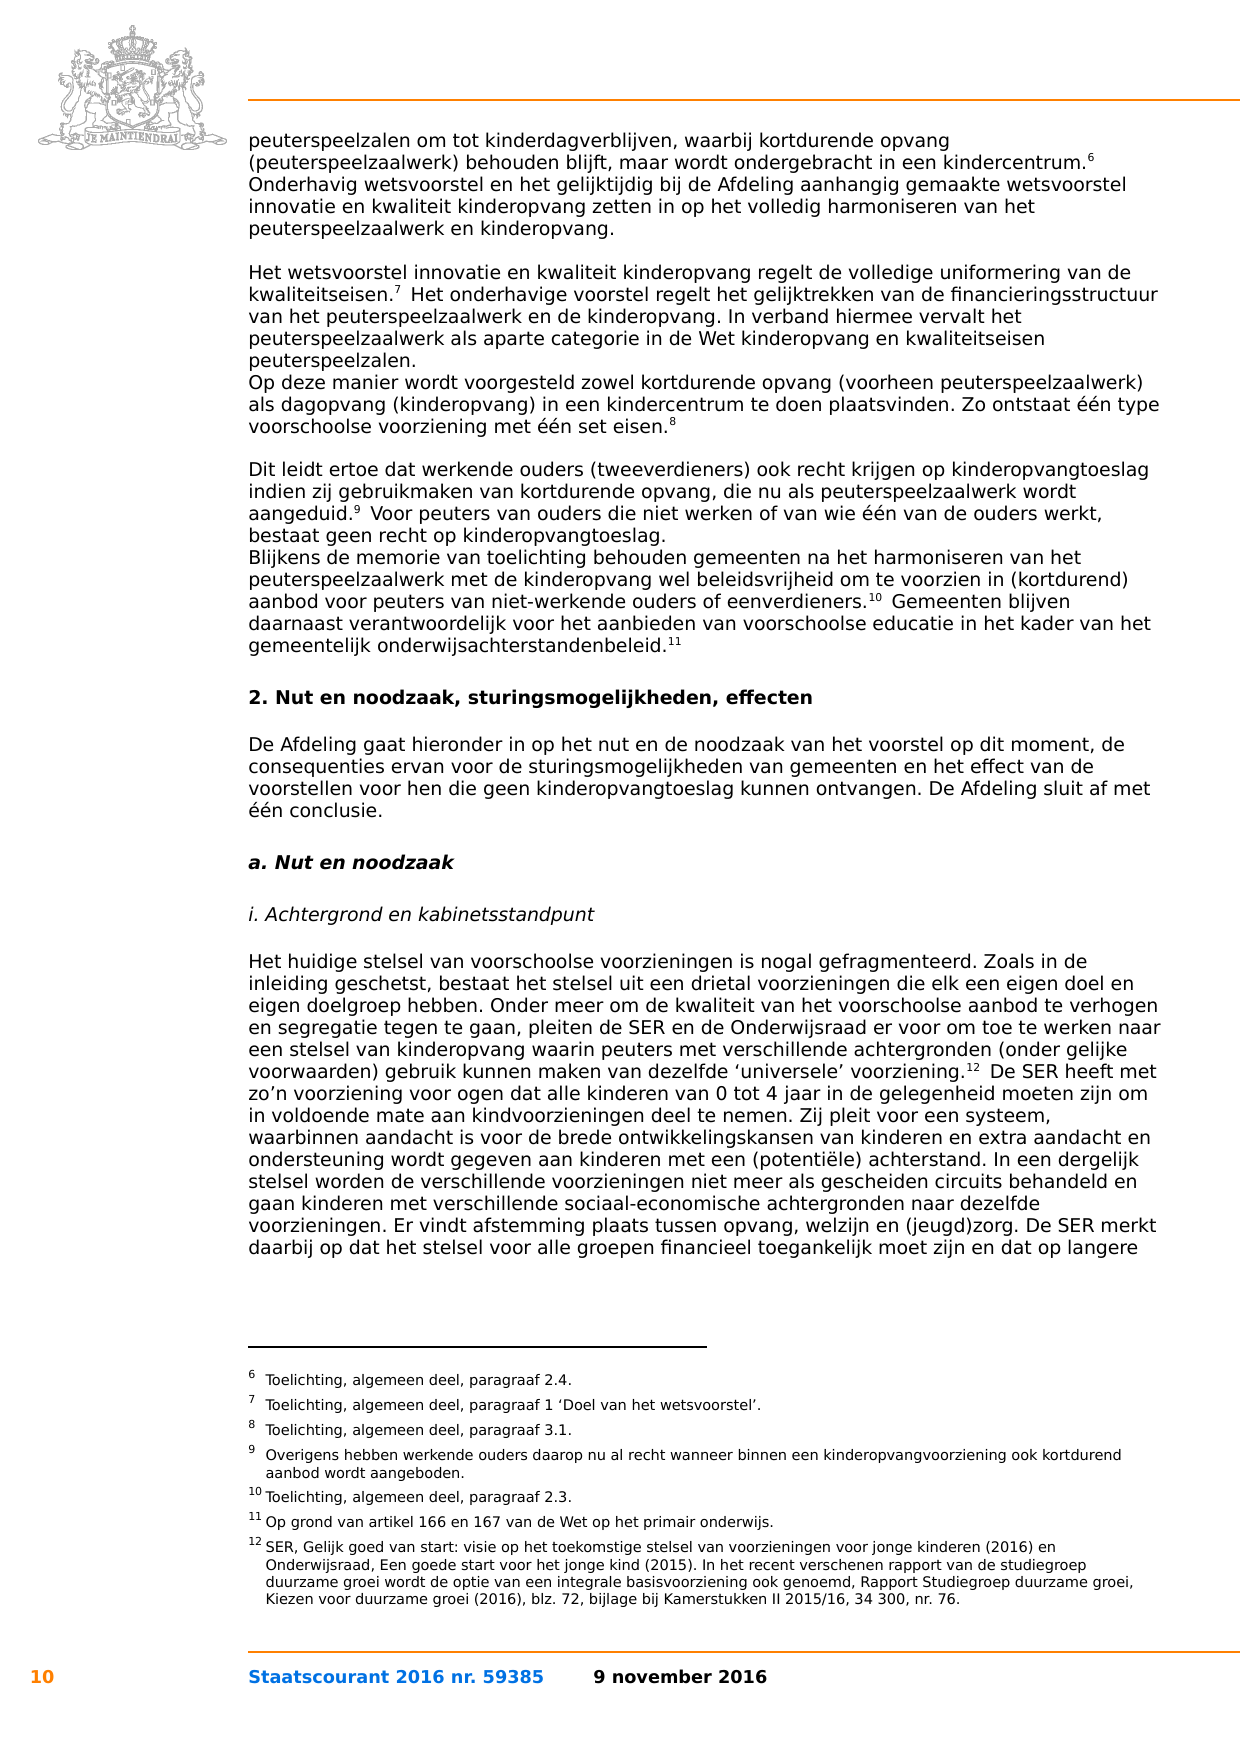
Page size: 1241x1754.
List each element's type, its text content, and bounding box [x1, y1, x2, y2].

text De Afdeling gaat hieronder in op het nut en de noodzaak van het voorstel op dit moment, de consequenties ervan voor de sturingsmogelijkheden van gemeenten en het effect van de voorstellen voor hen die geen kinderopvangtoeslag kunnen ontvangen. De Afdeling sluit af met één conclusie. [248, 734, 1163, 822]
picture [38, 25, 227, 150]
text peuterspeelzalen om tot kinderdagverblijven, waarbij kortdurende opvang (peuterspeelzaalwerk) behouden blijft, maar wordt ondergebracht in een kindercentrum. Onderhavig wetsvoorstel en het gelijktijdig bij de Afdeling aanhangig gemaakte wetsvoorstel innovatie en kwaliteit kinderopvang zetten in op het volledig harmoniseren van het peuterspeelzaalwerk en kinderopvang. [248, 130, 1163, 240]
subtitle a. Nut en noodzaak [248, 852, 1163, 874]
text SER, Gelijk goed van start: visie op het toekomstige stelsel van voorzieningen voor jonge kinderen (2016) en Onderwijsraad, Een goede start voor het jonge kind (2015). In het recent verschenen rapport van de studiegroep duurzame groei wordt de optie van een integrale basisvoorziening ook genoemd, Rapport Studiegroep duurzame groei, Kiezen voor duurzame groei (2016), blz. 72, bijlage bij Kamerstukken II 2015/16, 34 300, nr. 76. [248, 1535, 1163, 1608]
text Toelichting, algemeen deel, paragraaf 3.1. [248, 1418, 1163, 1440]
subtitle i. Achtergrond en kabinetsstandpunt [248, 904, 1163, 926]
text Het wetsvoorstel innovatie en kwaliteit kinderopvang regelt de volledige uniformering van de kwaliteitseisen. Het onderhavige voorstel regelt het gelijktrekken van de financieringsstructuur van het peuterspeelzaalwerk en de kinderopvang. In verband hiermee vervalt het peuterspeelzaalwerk als aparte categorie in de Wet kinderopvang en kwaliteitseisen peuterspeelzalen. [248, 262, 1163, 372]
subtitle 2. Nut en noodzaak, sturingsmogelijkheden, effecten [248, 687, 1163, 709]
text Toelichting, algemeen deel, paragraaf 2.4. [248, 1368, 1163, 1390]
text Overigens hebben werkende ouders daarop nu al recht wanneer binnen een kinderopvangvoorziening ook kortdurend aanbod wordt aangeboden. [248, 1443, 1163, 1482]
text Toelichting, algemeen deel, paragraaf 2.3. [248, 1485, 1163, 1507]
text Op deze manier wordt voorgesteld zowel kortdurende opvang (voorheen peuterspeelzaalwerk) als dagopvang (kinderopvang) in een kindercentrum te doen plaatsvinden. Zo ontstaat één type voorschoolse voorziening met één set eisen. [248, 372, 1163, 437]
text Dit leidt ertoe dat werkende ouders (tweeverdieners) ook recht krijgen op kinderopvangtoeslag indien zij gebruikmaken van kortdurende opvang, die nu als peuterspeelzaalwerk wordt aangeduid. Voor peuters van ouders die niet werken of van wie één van de ouders werkt, bestaat geen recht op kinderopvangtoeslag. [248, 459, 1163, 547]
text Op grond van artikel 166 en 167 van de Wet op het primair onderwijs. [248, 1510, 1163, 1532]
text Toelichting, algemeen deel, paragraaf 1 ‘Doel van het wetsvoorstel’. [248, 1393, 1163, 1415]
text Het huidige stelsel van voorschoolse voorzieningen is nogal gefragmenteerd. Zoals in de inleiding geschetst, bestaat het stelsel uit een drietal voorzieningen die elk een eigen doel en eigen doelgroep hebben. Onder meer om de kwaliteit van het voorschoolse aanbod te verhogen en segregatie tegen te gaan, pleiten de SER en de Onderwijsraad er voor om toe te werken naar een stelsel van kinderopvang waarin peuters met verschillende achtergronden (onder gelijke voorwaarden) gebruik kunnen maken van dezelfde ‘universele’ voorziening. De SER heeft met zo’n voorziening voor ogen dat alle kinderen van 0 tot 4 jaar in de gelegenheid moeten zijn om in voldoende mate aan kindvoorzieningen deel te nemen. Zij pleit voor een systeem, waarbinnen aandacht is voor de brede ontwikkelingskansen van kinderen en extra aandacht en ondersteuning wordt gegeven aan kinderen met een (potentiële) achterstand. In een dergelijk stelsel worden de verschillende voorzieningen niet meer als gescheiden circuits behandeld en gaan kinderen met verschillende sociaal-economische achtergronden naar dezelfde voorzieningen. Er vindt afstemming plaats tussen opvang, welzijn en (jeugd)zorg. De SER merkt daarbij op dat het stelsel voor alle groepen financieel toegankelijk moet zijn en dat op langere [248, 951, 1163, 1281]
text Blijkens de memorie van toelichting behouden gemeenten na het harmoniseren van het peuterspeelzaalwerk met de kinderopvang wel beleidsvrijheid om te voorzien in (kortdurend) aanbod voor peuters van niet-werkende ouders of eenverdieners. Gemeenten blijven daarnaast verantwoordelijk voor het aanbieden van voorschoolse educatie in het kader van het gemeentelijk onderwijsachterstandenbeleid. [248, 547, 1163, 657]
